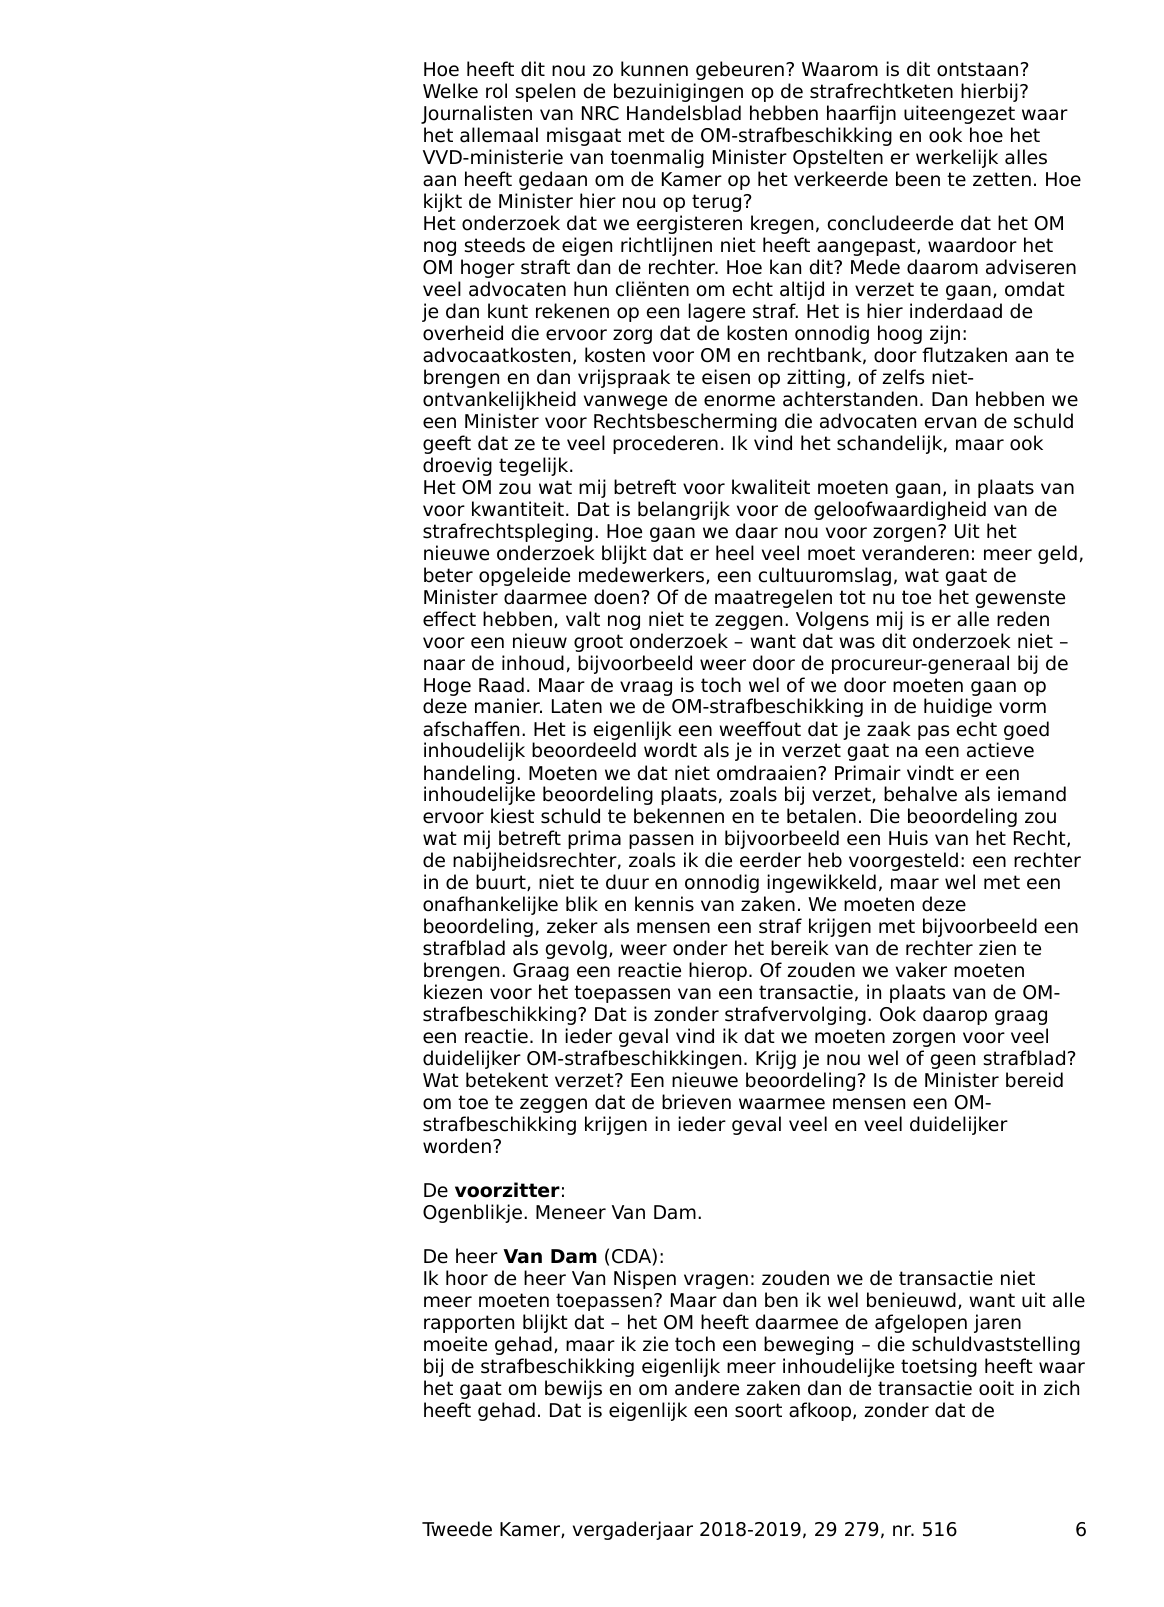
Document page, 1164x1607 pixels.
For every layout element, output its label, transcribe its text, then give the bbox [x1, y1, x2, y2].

text Het OM zou wat mij betreft voor kwaliteit moeten gaan, in plaats van voor kwantiteit. Dat is belangrijk voor de geloofwaardigheid van de strafrechtspleging. Hoe gaan we daar nou voor zorgen? Uit het nieuwe onderzoek blijkt dat er heel veel moet veranderen: meer geld, beter opgeleide medewerkers, een cultuuromslag, wat gaat de Minister daarmee doen? Of de maatregelen tot nu toe het gewenste effect hebben, valt nog niet te zeggen. Volgens mij is er alle reden voor een nieuw groot onderzoek – want dat was dit onderzoek niet – naar de inhoud, bijvoorbeeld weer door de procureur-generaal bij de Hoge Raad. Maar de vraag is toch wel of we door moeten gaan op deze manier. Laten we de OM-strafbeschikking in de huidige vorm afschaffen. Het is eigenlijk een weeffout dat je zaak pas echt goed inhoudelijk beoordeeld wordt als je in verzet gaat na een actieve handeling. Moeten we dat niet omdraaien? Primair vindt er een inhoudelijke beoordeling plaats, zoals bij verzet, behalve als iemand ervoor kiest schuld te bekennen en te betalen. Die beoordeling zou wat mij betreft prima passen in bijvoorbeeld een Huis van het Recht, de nabijheidsrechter, zoals ik die eerder heb voorgesteld: een rechter in de buurt, niet te duur en onnodig ingewikkeld, maar wel met een onafhankelijke blik en kennis van zaken. We moeten deze beoordeling, zeker als mensen een straf krijgen met bijvoorbeeld een strafblad als gevolg, weer onder het bereik van de rechter zien te brengen. Graag een reactie hierop. Of zouden we vaker moeten kiezen voor het toepassen van een transactie, in plaats van de OM-strafbeschikking? Dat is zonder strafvervolging. Ook daarop graag een reactie. In ieder geval vind ik dat we moeten zorgen voor veel duidelijker OM-strafbeschikkingen. Krijg je nou wel of geen strafblad? Wat betekent verzet? Een nieuwe beoordeling? Is de Minister bereid om toe te zeggen dat de brieven waarmee mensen een OM-strafbeschikking krijgen in ieder geval veel en veel duidelijker worden? [422, 477, 1087, 1158]
text Ik hoor de heer Van Nispen vragen: zouden we de transactie niet meer moeten toepassen? Maar dan ben ik wel benieuwd, want uit alle rapporten blijkt dat – het OM heeft daarmee de afgelopen jaren moeite gehad, maar ik zie toch een beweging – die schuldvaststelling bij de strafbeschikking eigenlijk meer inhoudelijke toetsing heeft waar het gaat om bewijs en om andere zaken dan de transactie ooit in zich heeft gehad. Dat is eigenlijk een soort afkoop, zonder dat de [422, 1268, 1087, 1422]
text De heer Van Dam (CDA): [422, 1246, 1087, 1268]
text Het onderzoek dat we eergisteren kregen, concludeerde dat het OM nog steeds de eigen richtlijnen niet heeft aangepast, waardoor het OM hoger straft dan de rechter. Hoe kan dit? Mede daarom adviseren veel advocaten hun cliënten om echt altijd in verzet te gaan, omdat je dan kunt rekenen op een lagere straf. Het is hier inderdaad de overheid die ervoor zorg dat de kosten onnodig hoog zijn: advocaatkosten, kosten voor OM en rechtbank, door flutzaken aan te brengen en dan vrijspraak te eisen op zitting, of zelfs niet-ontvankelijkheid vanwege de enorme achterstanden. Dan hebben we een Minister voor Rechtsbescherming die advocaten ervan de schuld geeft dat ze te veel procederen. Ik vind het schandelijk, maar ook droevig tegelijk. [422, 213, 1087, 477]
text Ogenblikje. Meneer Van Dam. [422, 1202, 1087, 1224]
text De voorzitter: [422, 1180, 1087, 1202]
text Hoe heeft dit nou zo kunnen gebeuren? Waarom is dit ontstaan? Welke rol spelen de bezuinigingen op de strafrechtketen hierbij? Journalisten van NRC Handelsblad hebben haarfijn uiteengezet waar het allemaal misgaat met de OM-strafbeschikking en ook hoe het VVD-ministerie van toenmalig Minister Opstelten er werkelijk alles aan heeft gedaan om de Kamer op het verkeerde been te zetten. Hoe kijkt de Minister hier nou op terug? [422, 59, 1087, 213]
